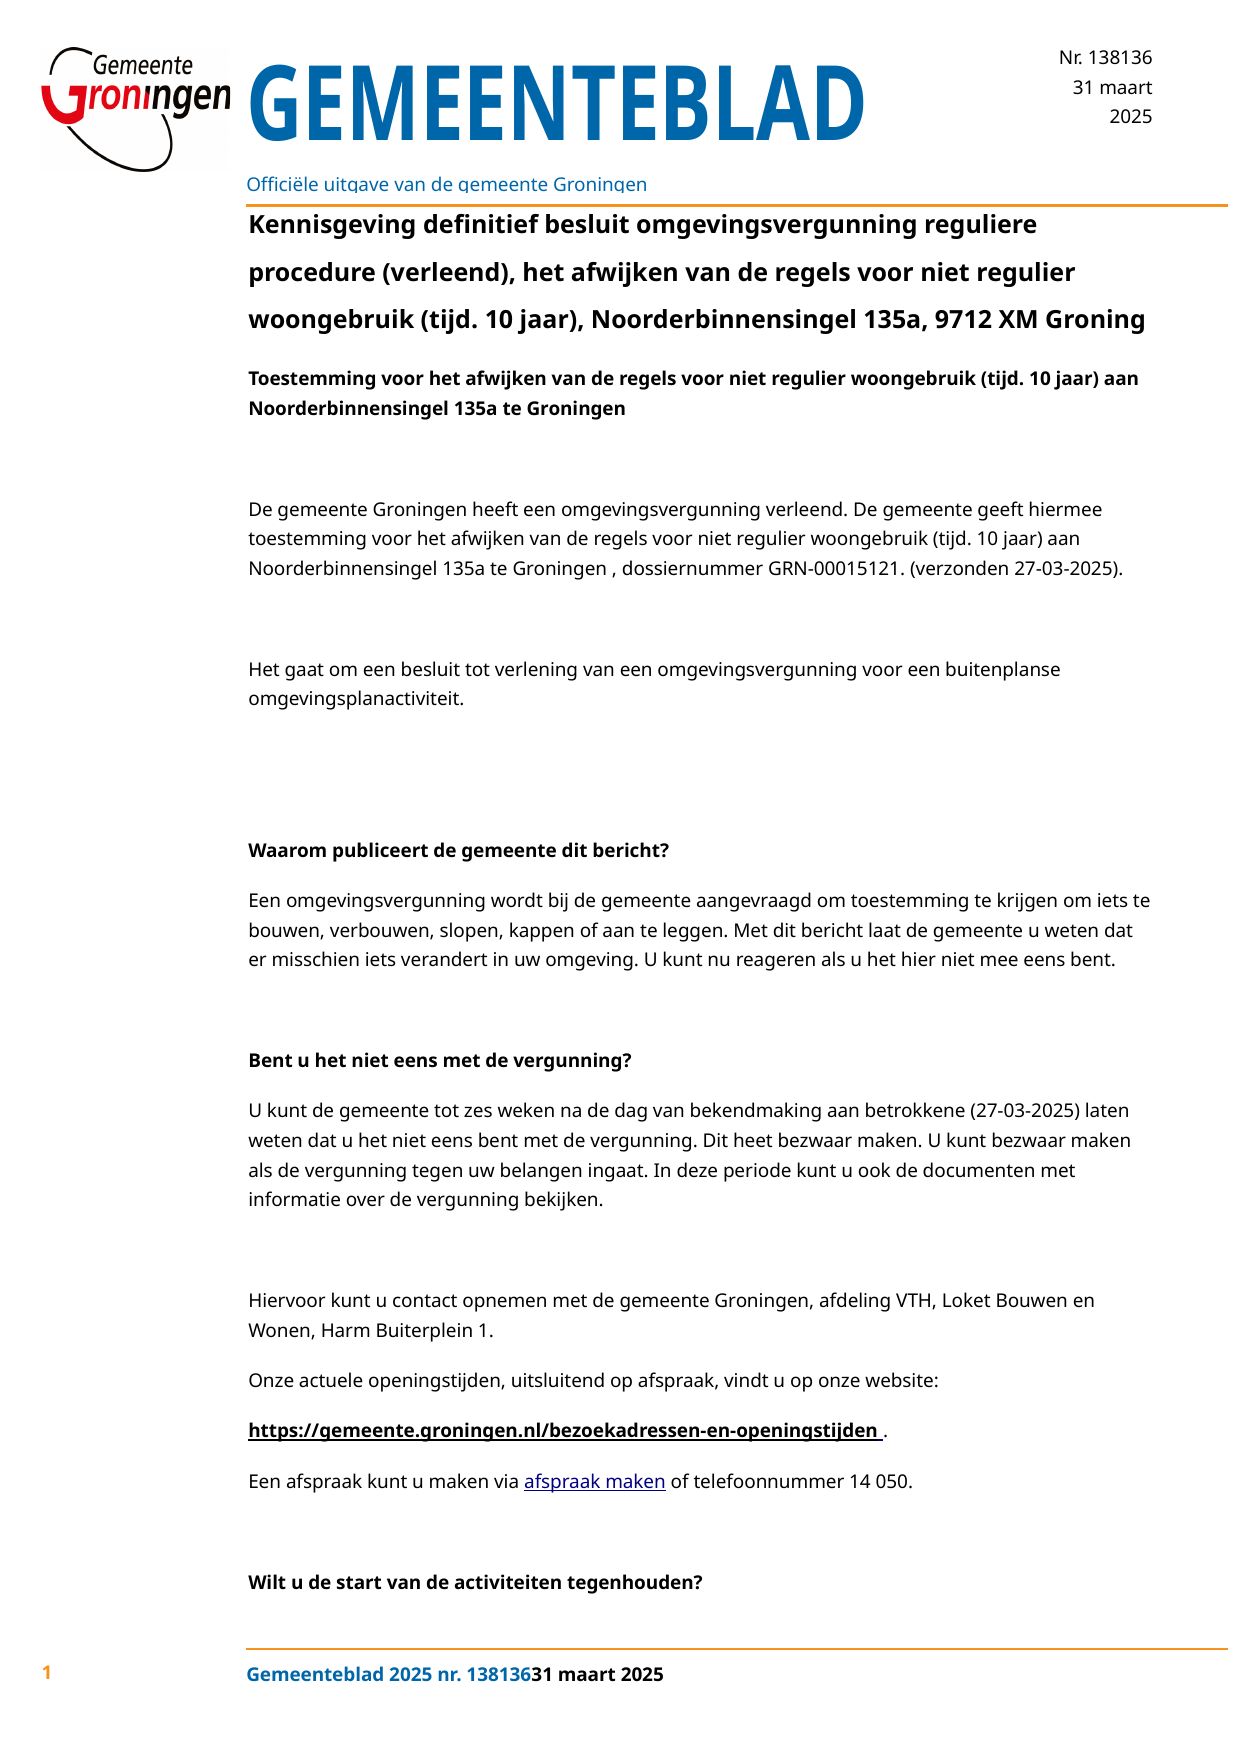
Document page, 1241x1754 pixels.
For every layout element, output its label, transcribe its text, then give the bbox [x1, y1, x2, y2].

text Bent u het niet eens met de vergunning? [248, 1047, 1152, 1073]
text De gemeente Groningen heeft een omgevingsvergunning verleend. De gemeente geeft hiermee toestemming voor het afwijken van de regels voor niet regulier woongebruik (tijd. 10 jaar) aan Noorderbinnensingel 135a te Groningen , dossiernummer GRN-00015121. (verzonden 27-03-2025). [248, 496, 1152, 581]
text Een afspraak kunt u maken via afspraak maken of telefoonnummer 14 050. [248, 1468, 1152, 1494]
text Het gaat om een besluit tot verlening van een omgevingsvergunning voor een buitenplanse omgevingsplanactiviteit. [248, 656, 1152, 711]
text Hiervoor kunt u contact opnemen met de gemeente Groningen, afdeling VTH, Loket Bouwen en Wonen, Harm Buiterplein 1. [248, 1287, 1152, 1342]
text Toestemming voor het afwijken van de regels voor niet regulier woongebruik (tijd. 10 jaar) aan Noorderbinnensingel 135a te Groningen [248, 366, 1152, 421]
text Een omgevingsvergunning wordt bij de gemeente aangevraagd om toestemming te krijgen om iets te bouwen, verbouwen, slopen, kappen of aan te leggen. Met dit bericht laat de gemeente u weten dat er misschien iets verandert in uw omgeving. U kunt nu reageren als u het hier niet mee eens bent. [248, 887, 1152, 972]
text https://gemeente.groningen.nl/bezoekadressen-en-openingstijden . [248, 1418, 1152, 1443]
picture [41, 47, 231, 172]
text Onze actuele openingstijden, uitsluitend op afspraak, vindt u op onze website: [248, 1367, 1152, 1393]
text Wilt u de start van de activiteiten tegenhouden? [248, 1569, 1152, 1594]
text Kennisgeving definitief besluit omgevingsvergunning reguliere procedure (verleend), het afwijken van de regels voor niet regulier woongebruik (tijd. 10 jaar), Noorderbinnensingel 135a, 9712 XM Groning [248, 207, 1152, 336]
text Waarom publiceert de gemeente dit bericht? [248, 837, 1152, 862]
text U kunt de gemeente tot zes weken na de dag van bekendmaking aan betrokkene (27-03-2025) laten weten dat u het niet eens bent met de vergunning. Dit heet bezwaar maken. U kunt bezwaar maken als de vergunning tegen uw belangen ingaat. In deze periode kunt u ook de documenten met informatie over de vergunning bekijken. [248, 1098, 1152, 1212]
